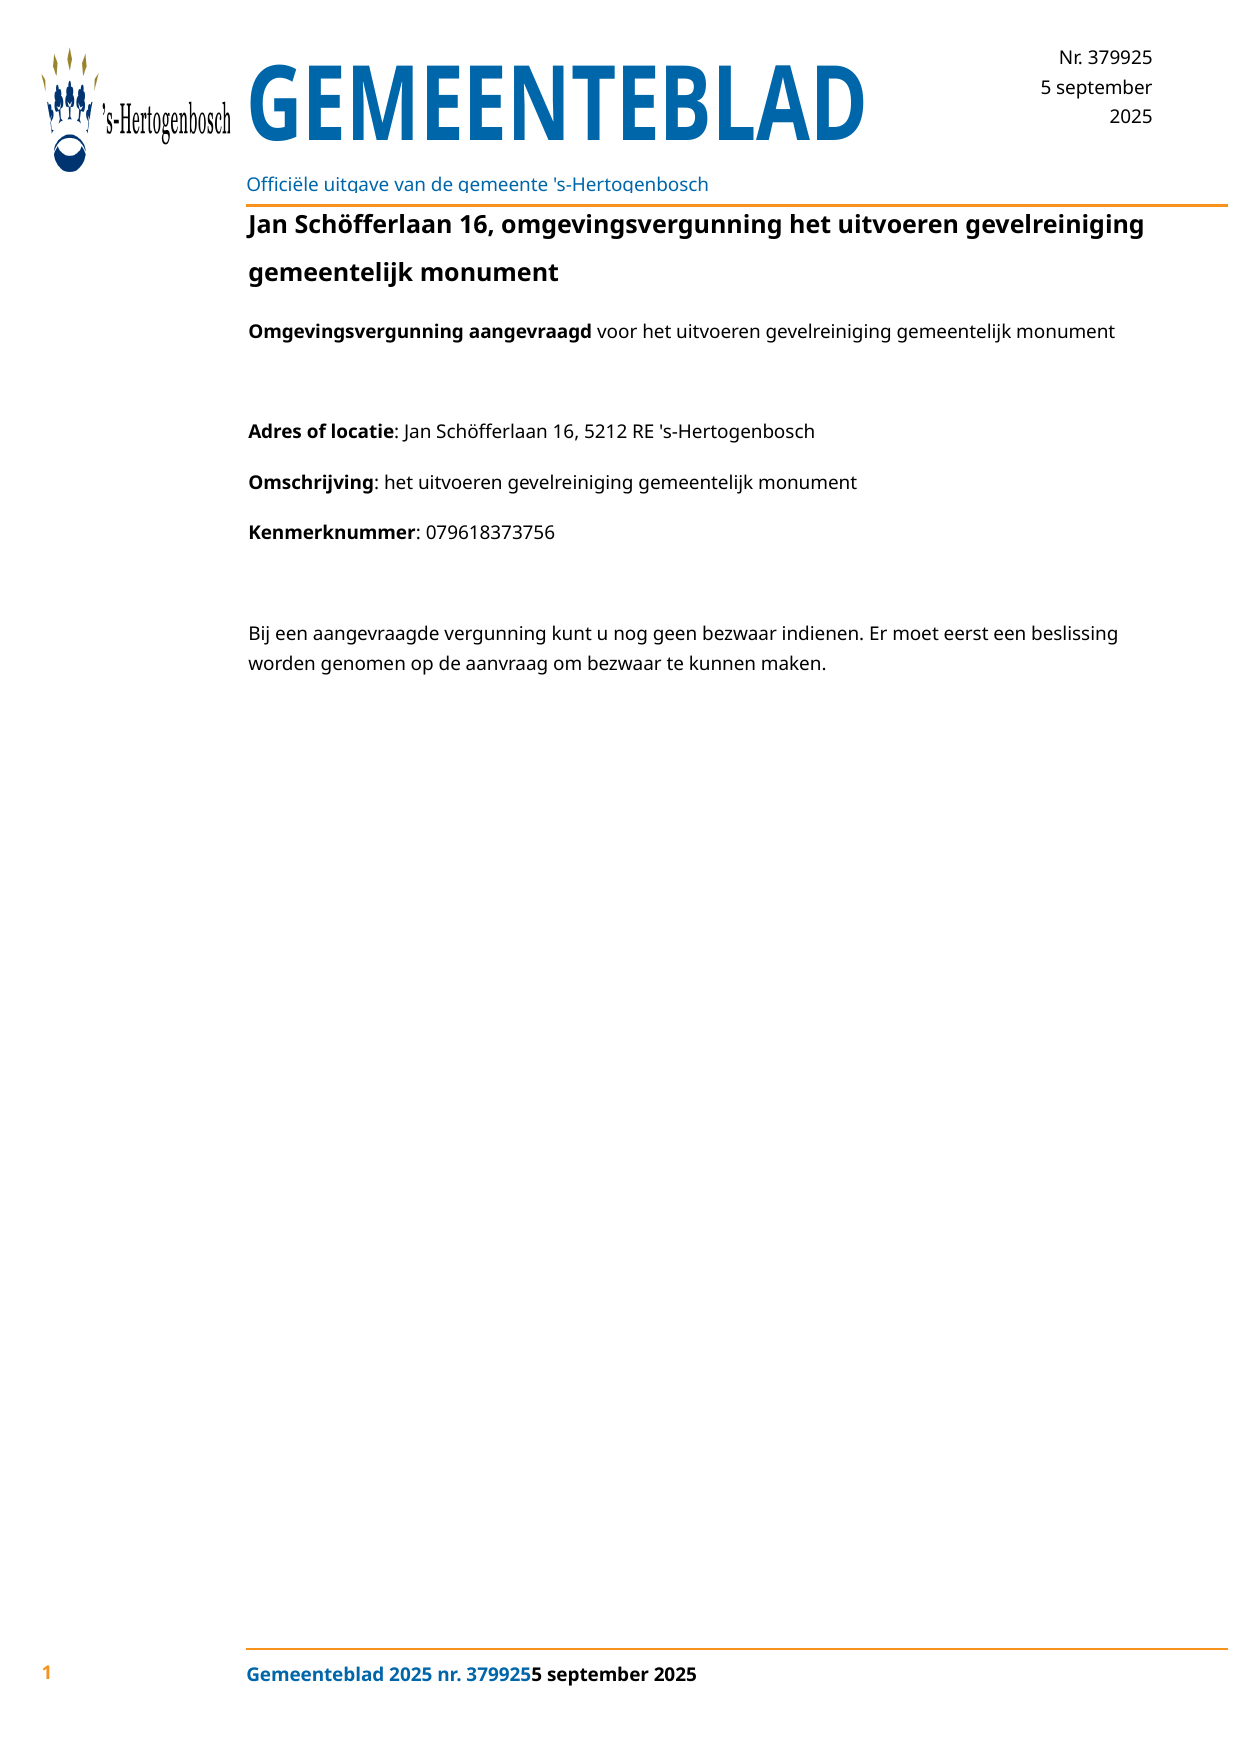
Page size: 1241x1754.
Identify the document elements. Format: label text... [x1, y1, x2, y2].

text Jan Schöfferlaan 16, omgevingsvergunning het uitvoeren gevelreiniging gemeentelijk monument [248, 207, 1152, 288]
text Omschrijving: het uitvoeren gevelreiniging gemeentelijk monument [248, 469, 1152, 495]
text Kenmerknummer: 079618373756 [248, 519, 1152, 545]
text Omgevingsvergunning aangevraagd voor het uitvoeren gevelreiniging gemeentelijk monument [248, 318, 1152, 344]
text Adres of locatie: Jan Schöfferlaan 16, 5212 RE 's-Hertogenbosch [248, 419, 1152, 444]
text Bij een aangevraagde vergunning kunt u nog geen bezwaar indienen. Er moet eerst een beslissing worden genomen op de aanvraag om bezwaar te kunnen maken. [248, 620, 1152, 676]
picture [41, 47, 231, 172]
